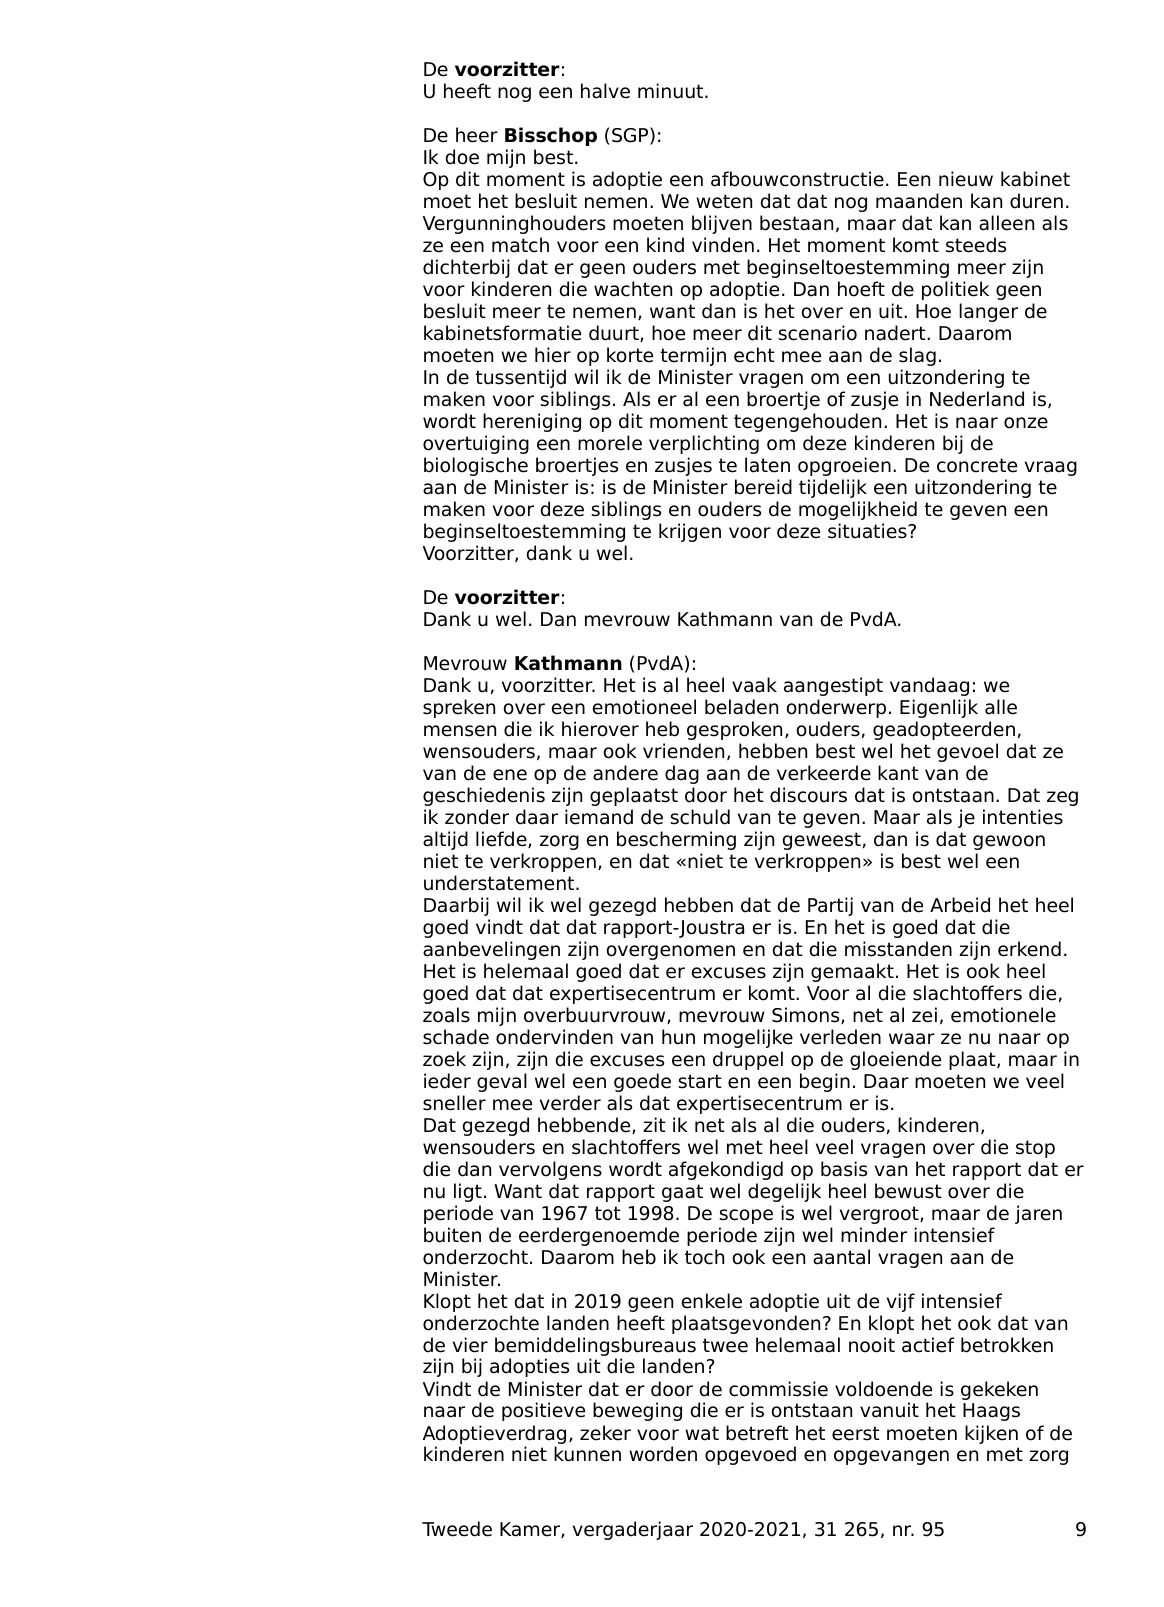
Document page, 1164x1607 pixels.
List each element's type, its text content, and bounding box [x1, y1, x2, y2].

text Dat gezegd hebbende, zit ik net als al die ouders, kinderen, wensouders en slachtoffers wel met heel veel vragen over die stop die dan vervolgens wordt afgekondigd op basis van het rapport dat er nu ligt. Want dat rapport gaat wel degelijk heel bewust over die periode van 1967 tot 1998. De scope is wel vergroot, maar de jaren buiten de eerdergenoemde periode zijn wel minder intensief onderzocht. Daarom heb ik toch ook een aantal vragen aan de Minister. [422, 1115, 1087, 1291]
text Op dit moment is adoptie een afbouwconstructie. Een nieuw kabinet moet het besluit nemen. We weten dat dat nog maanden kan duren. Vergunninghouders moeten blijven bestaan, maar dat kan alleen als ze een match voor een kind vinden. Het moment komt steeds dichterbij dat er geen ouders met beginseltoestemming meer zijn voor kinderen die wachten op adoptie. Dan hoeft de politiek geen besluit meer te nemen, want dan is het over en uit. Hoe langer de kabinetsformatie duurt, hoe meer dit scenario nadert. Daarom moeten we hier op korte termijn echt mee aan de slag. [422, 169, 1087, 367]
text Daarbij wil ik wel gezegd hebben dat de Partij van de Arbeid het heel goed vindt dat dat rapport-Joustra er is. En het is goed dat die aanbevelingen zijn overgenomen en dat die misstanden zijn erkend. Het is helemaal goed dat er excuses zijn gemaakt. Het is ook heel goed dat dat expertisecentrum er komt. Voor al die slachtoffers die, zoals mijn overbuurvrouw, mevrouw Simons, net al zei, emotionele schade ondervinden van hun mogelijke verleden waar ze nu naar op zoek zijn, zijn die excuses een druppel op de gloeiende plaat, maar in ieder geval wel een goede start en een begin. Daar moeten we veel sneller mee verder als dat expertisecentrum er is. [422, 895, 1087, 1115]
text Ik doe mijn best. [422, 147, 1087, 169]
text Dank u, voorzitter. Het is al heel vaak aangestipt vandaag: we spreken over een emotioneel beladen onderwerp. Eigenlijk alle mensen die ik hierover heb gesproken, ouders, geadopteerden, wensouders, maar ook vrienden, hebben best wel het gevoel dat ze van de ene op de andere dag aan de verkeerde kant van de geschiedenis zijn geplaatst door het discours dat is ontstaan. Dat zeg ik zonder daar iemand de schuld van te geven. Maar als je intenties altijd liefde, zorg en bescherming zijn geweest, dan is dat gewoon niet te verkroppen, en dat «niet te verkroppen» is best wel een understatement. [422, 675, 1087, 895]
text Vindt de Minister dat er door de commissie voldoende is gekeken naar de positieve beweging die er is ontstaan vanuit het Haags Adoptieverdrag, zeker voor wat betreft het eerst moeten kijken of de kinderen niet kunnen worden opgevoed en opgevangen en met zorg [422, 1378, 1087, 1466]
text Mevrouw Kathmann (PvdA): [422, 653, 1087, 675]
text U heeft nog een halve minuut. [422, 81, 1087, 103]
text De voorzitter: [422, 59, 1087, 81]
text De voorzitter: [422, 587, 1087, 609]
text In de tussentijd wil ik de Minister vragen om een uitzondering te maken voor siblings. Als er al een broertje of zusje in Nederland is, wordt hereniging op dit moment tegengehouden. Het is naar onze overtuiging een morele verplichting om deze kinderen bij de biologische broertjes en zusjes te laten opgroeien. De concrete vraag aan de Minister is: is de Minister bereid tijdelijk een uitzondering te maken voor deze siblings en ouders de mogelijkheid te geven een beginseltoestemming te krijgen voor deze situaties? [422, 367, 1087, 543]
text Voorzitter, dank u wel. [422, 543, 1087, 565]
text Klopt het dat in 2019 geen enkele adoptie uit de vijf intensief onderzochte landen heeft plaatsgevonden? En klopt het ook dat van de vier bemiddelingsbureaus twee helemaal nooit actief betrokken zijn bij adopties uit die landen? [422, 1291, 1087, 1378]
text De heer Bisschop (SGP): [422, 125, 1087, 147]
text Dank u wel. Dan mevrouw Kathmann van de PvdA. [422, 609, 1087, 631]
